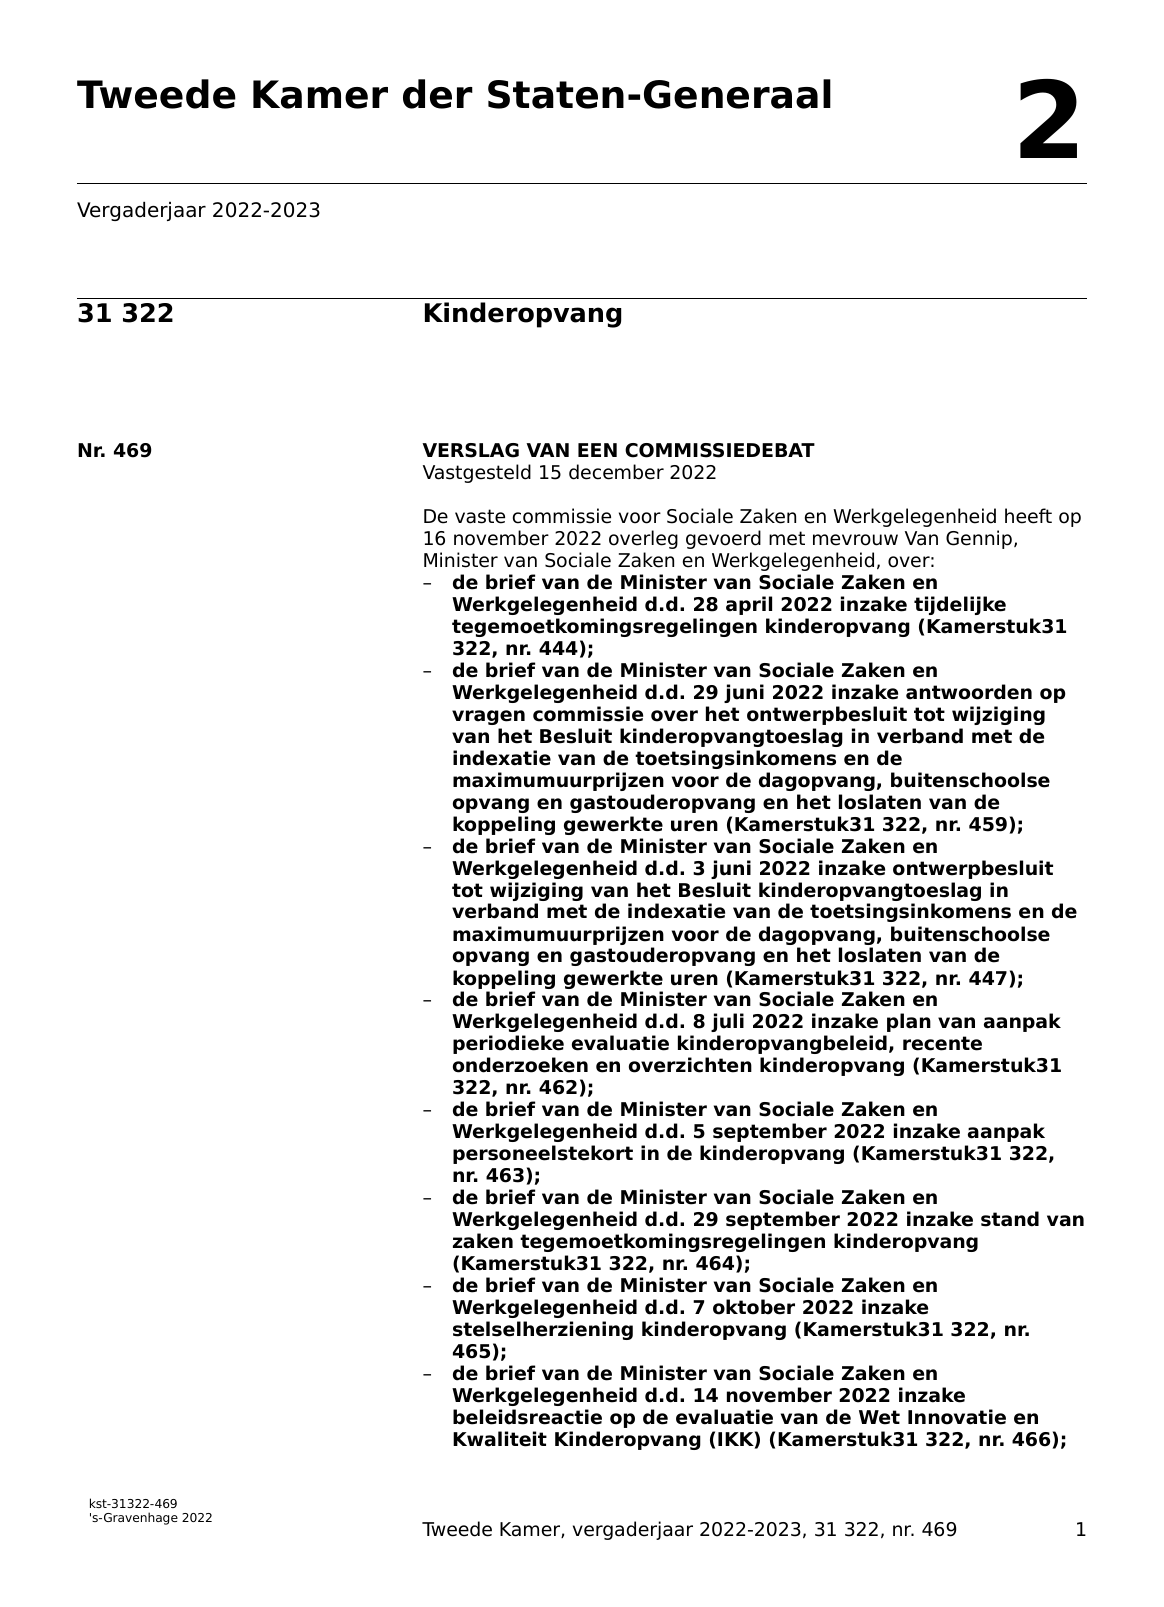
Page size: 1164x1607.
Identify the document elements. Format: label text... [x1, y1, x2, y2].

text 's-Gravenhage 2022 [88, 1511, 323, 1525]
text – de brief van de Minister van Sociale Zaken en Werkgelegenheid d.d. 14 november 2022 inzake beleidsreactie op de evaluatie van de Wet Innovatie en Kwaliteit Kinderopvang (IKK) (Kamerstuk31 322, nr. 466); [422, 1363, 1087, 1451]
table_cell Vergaderjaar 2022-2023 [77, 184, 1087, 298]
text – de brief van de Minister van Sociale Zaken en Werkgelegenheid d.d. 3 juni 2022 inzake ontwerpbesluit tot wijziging van het Besluit kinderopvangtoeslag in verband met de indexatie van de toetsingsinkomens en de maximumuurprijzen voor de dagopvang, buitenschoolse opvang en gastouderopvang en het loslaten van de koppeling gewerkte uren (Kamerstuk31 322, nr. 447); [422, 836, 1087, 989]
text – de brief van de Minister van Sociale Zaken en Werkgelegenheid d.d. 5 september 2022 inzake aanpak personeelstekort in de kinderopvang (Kamerstuk31 322, nr. 463); [422, 1099, 1087, 1187]
text kst-31322-469 [88, 1497, 323, 1511]
text – de brief van de Minister van Sociale Zaken en Werkgelegenheid d.d. 8 juli 2022 inzake plan van aanpak periodieke evaluatie kinderopvangbeleid, recente onderzoeken en overzichten kinderopvang (Kamerstuk31 322, nr. 462); [422, 989, 1087, 1099]
table_header 2 [886, 59, 1087, 183]
text De vaste commissie voor Sociale Zaken en Werkgelegenheid heeft op 16 november 2022 overleg gevoerd met mevrouw Van Gennip, Minister van Sociale Zaken en Werkgelegenheid, over: [422, 506, 1087, 572]
text – de brief van de Minister van Sociale Zaken en Werkgelegenheid d.d. 29 juni 2022 inzake antwoorden op vragen commissie over het ontwerpbesluit tot wijziging van het Besluit kinderopvangtoeslag in verband met de indexatie van de toetsingsinkomens en de maximumuurprijzen voor de dagopvang, buitenschoolse opvang en gastouderopvang en het loslaten van de koppeling gewerkte uren (Kamerstuk31 322, nr. 459); [422, 660, 1087, 836]
text – de brief van de Minister van Sociale Zaken en Werkgelegenheid d.d. 7 oktober 2022 inzake stelselherziening kinderopvang (Kamerstuk31 322, nr. 465); [422, 1275, 1087, 1363]
text Vastgesteld 15 december 2022 [422, 462, 1087, 484]
subtitle Nr. 469 VERSLAG VAN EEN COMMISSIEDEBAT [77, 440, 1087, 462]
subtitle 31 322 Kinderopvang [77, 299, 1087, 329]
text – de brief van de Minister van Sociale Zaken en Werkgelegenheid d.d. 28 april 2022 inzake tijdelijke tegemoetkomingsregelingen kinderopvang (Kamerstuk31 322, nr. 444); [422, 572, 1087, 660]
table_header Tweede Kamer der Staten-Generaal [77, 59, 886, 183]
text – de brief van de Minister van Sociale Zaken en Werkgelegenheid d.d. 29 september 2022 inzake stand van zaken tegemoetkomingsregelingen kinderopvang (Kamerstuk31 322, nr. 464); [422, 1187, 1087, 1275]
